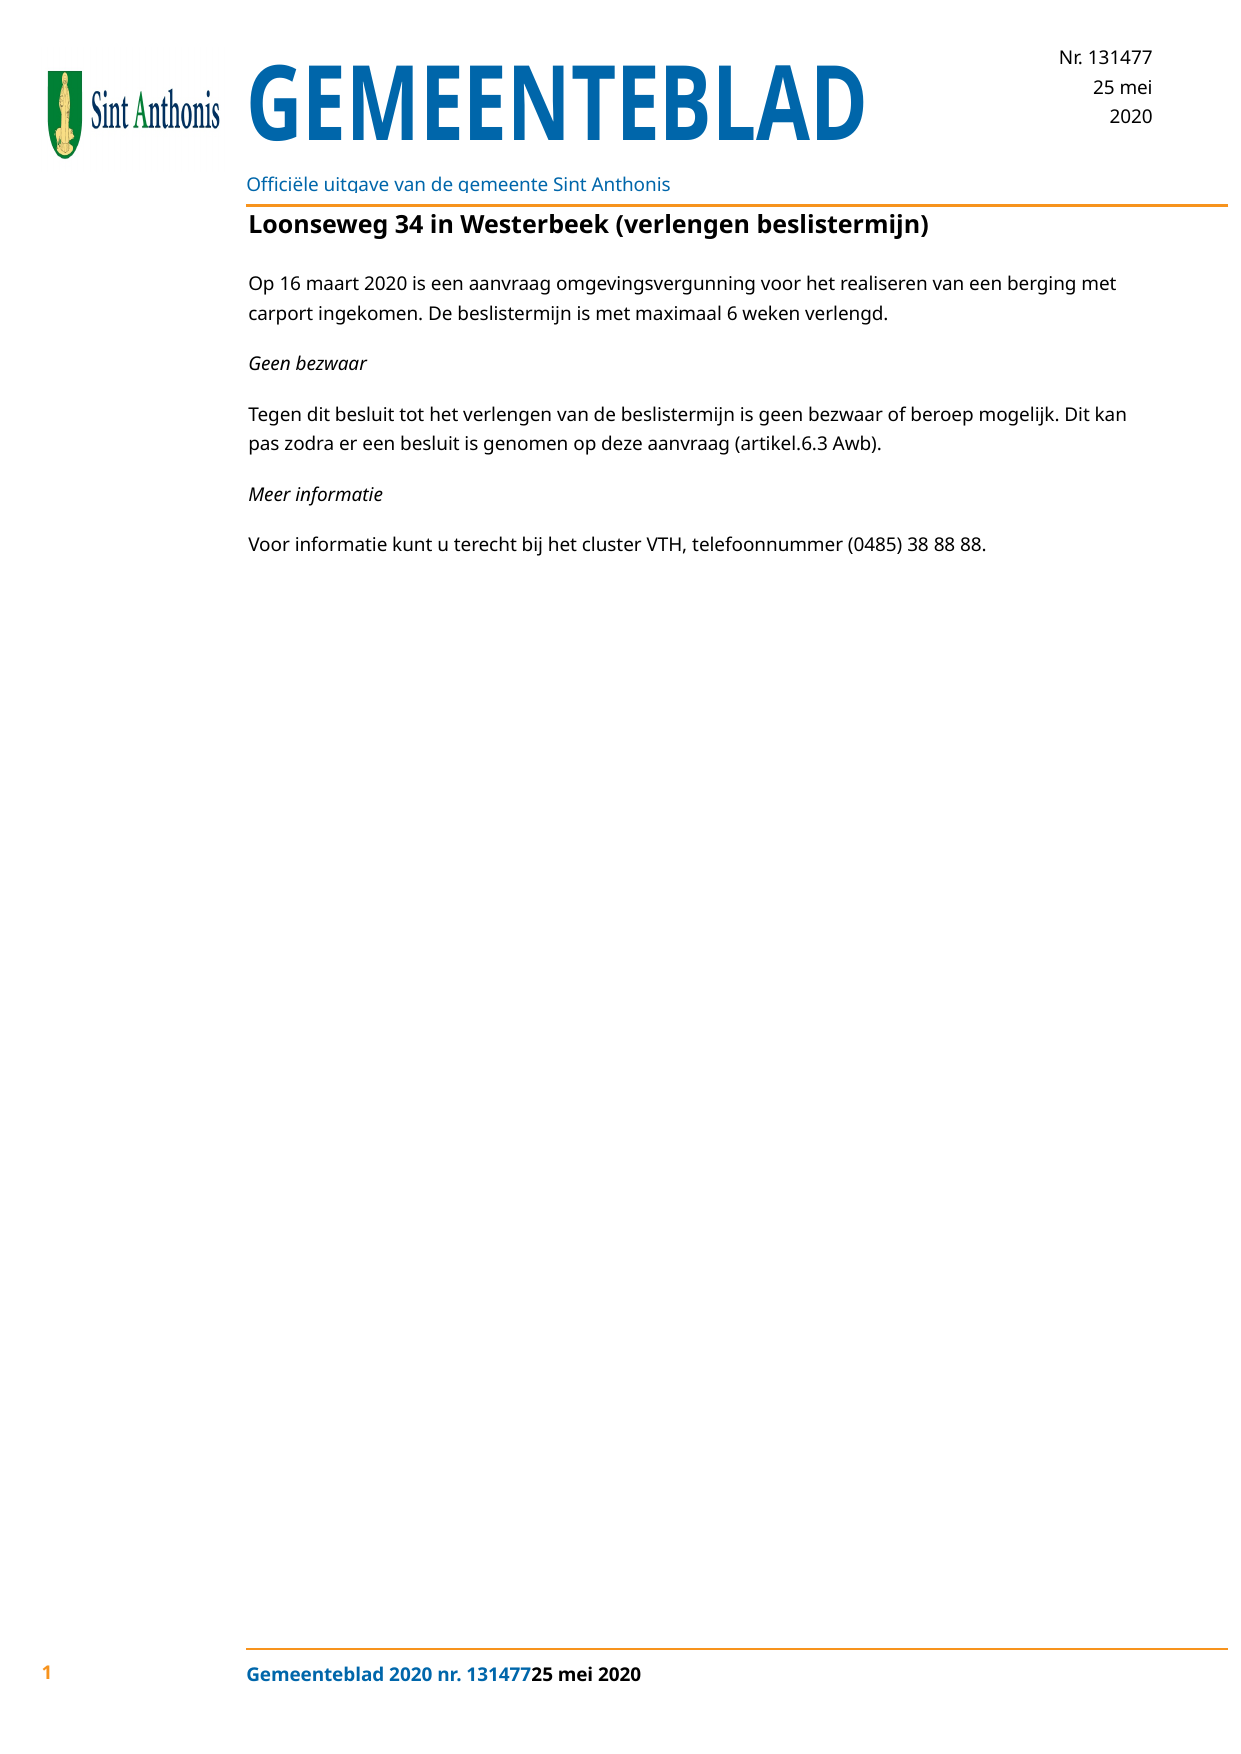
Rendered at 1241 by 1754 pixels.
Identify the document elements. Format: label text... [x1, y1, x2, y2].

text Geen bezwaar [248, 350, 1152, 376]
text Voor informatie kunt u terecht bij het cluster VTH, telefoonnummer (0485) 38 88 88. [248, 531, 1152, 557]
picture [41, 47, 231, 172]
text Meer informatie [248, 481, 1152, 506]
text Op 16 maart 2020 is een aanvraag omgevingsvergunning voor het realiseren van een berging met carport ingekomen. De beslistermijn is met maximaal 6 weken verlengd. [248, 270, 1152, 326]
text Loonseweg 34 in Westerbeek (verlengen beslistermijn) [248, 207, 1152, 241]
text Tegen dit besluit tot het verlengen van de beslistermijn is geen bezwaar of beroep mogelijk. Dit kan pas zodra er een besluit is genomen op deze aanvraag (artikel.6.3 Awb). [248, 401, 1152, 456]
